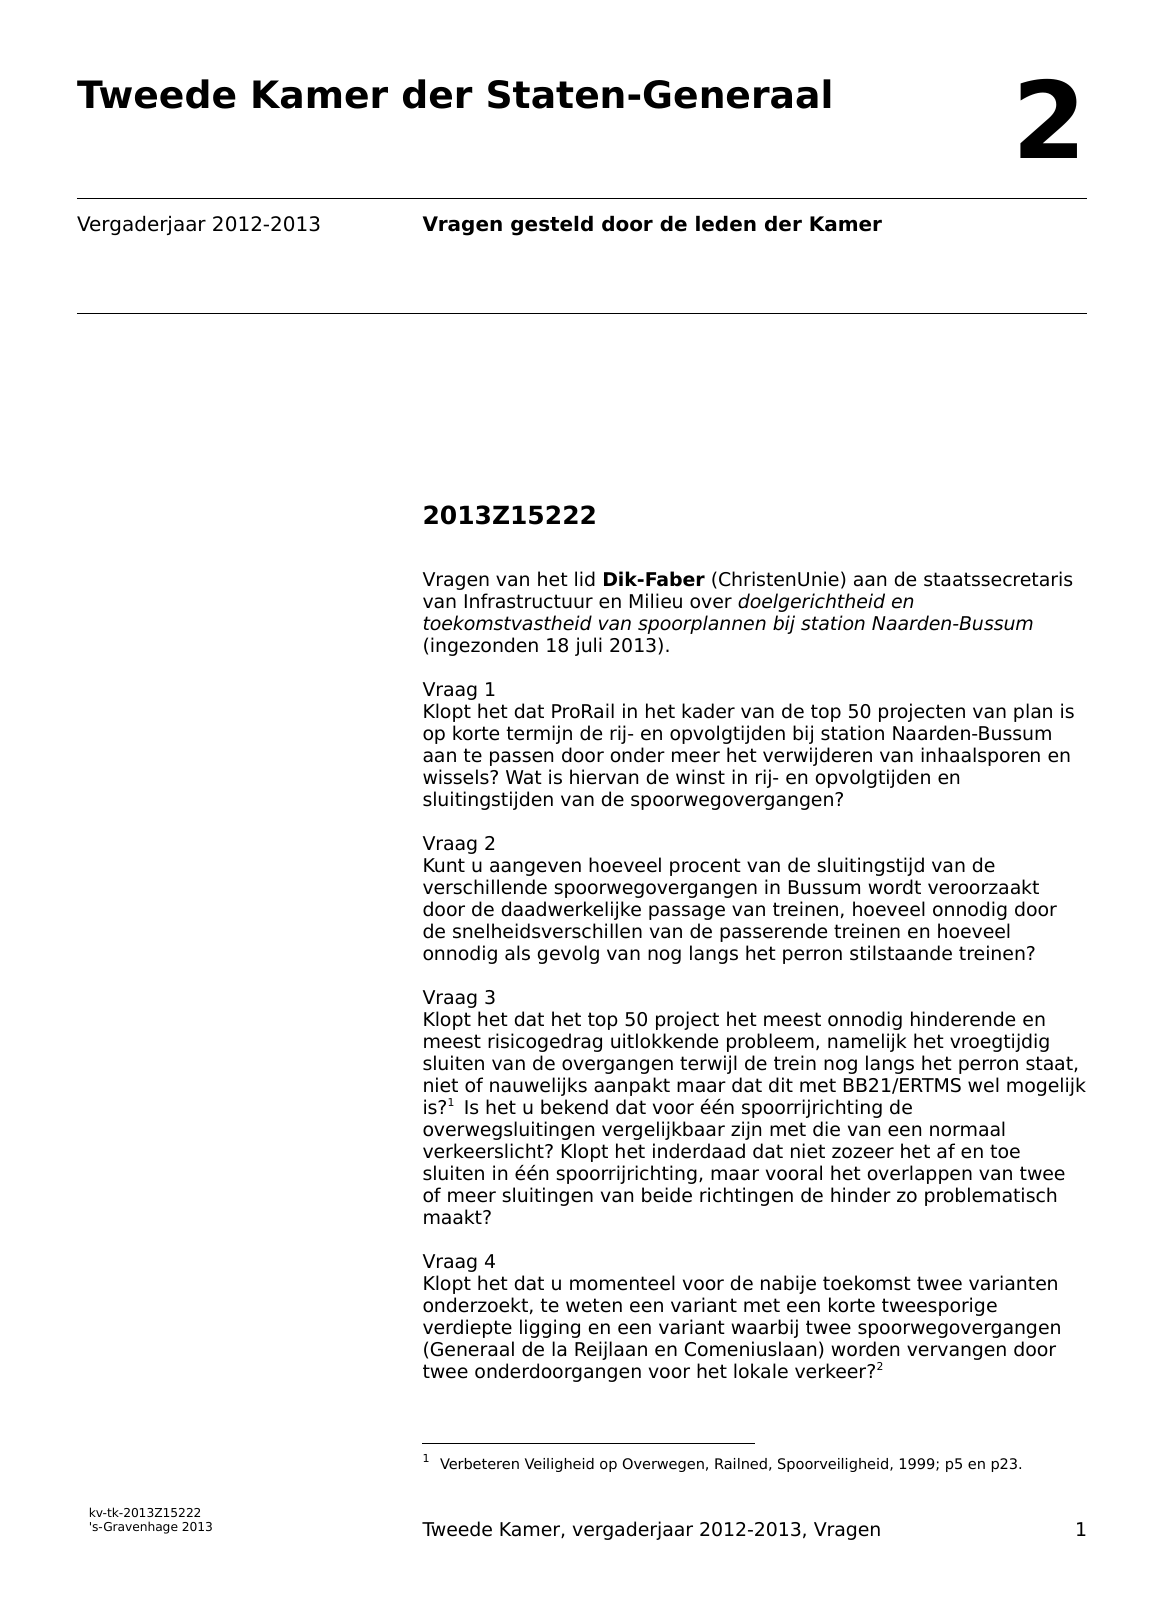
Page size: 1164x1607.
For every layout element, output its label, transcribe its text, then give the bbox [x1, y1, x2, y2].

text Vraag 1 [422, 679, 1087, 701]
text 2013Z15222 [422, 501, 1087, 531]
text Vraag 2 [422, 833, 1087, 855]
text Kunt u aangeven hoeveel procent van de sluitingstijd van de verschillende spoorwegovergangen in Bussum wordt veroorzaakt door de daadwerkelijke passage van treinen, hoeveel onnodig door de snelheidsverschillen van de passerende treinen en hoeveel onnodig als gevolg van nog langs het perron stilstaande treinen? [422, 855, 1087, 965]
text kv-tk-2013Z15222 [88, 1506, 323, 1520]
text Klopt het dat u momenteel voor de nabije toekomst twee varianten onderzoekt, te weten een variant met een korte tweesporige verdiepte ligging en een variant waarbij twee spoorwegovergangen (Generaal de la Reijlaan en Comeniuslaan) worden vervangen door twee onderdoorgangen voor het lokale verkeer? [422, 1273, 1087, 1383]
table_cell Vergaderjaar 2012-2013 [77, 199, 422, 313]
text Vragen van het lid Dik-Faber (ChristenUnie) aan de staatssecretaris van Infrastructuur en Milieu over doelgerichtheid en toekomstvastheid van spoorplannen bij station Naarden-Bussum (ingezonden 18 juli 2013). [422, 569, 1087, 657]
text 's-Gravenhage 2013 [88, 1520, 323, 1534]
text Verbeteren Veiligheid op Overwegen, Railned, Spoorveiligheid, 1999; p5 en p23. [422, 1452, 1087, 1474]
table_cell Vragen gesteld door de leden der Kamer [422, 199, 1087, 313]
text Vraag 4 [422, 1251, 1087, 1273]
text Klopt het dat ProRail in het kader van de top 50 projecten van plan is op korte termijn de rij- en opvolgtijden bij station Naarden-Bussum aan te passen door onder meer het verwijderen van inhaalsporen en wissels? Wat is hiervan de winst in rij- en opvolgtijden en sluitingstijden van de spoorwegovergangen? [422, 701, 1087, 811]
table_header 2 [886, 59, 1087, 198]
table_header Tweede Kamer der Staten-Generaal [77, 59, 886, 198]
text Klopt het dat het top 50 project het meest onnodig hinderende en meest risicogedrag uitlokkende probleem, namelijk het vroegtijdig sluiten van de overgangen terwijl de trein nog langs het perron staat, niet of nauwelijks aanpakt maar dat dit met BB21/ERTMS wel mogelijk is? Is het u bekend dat voor één spoorrijrichting de overwegsluitingen vergelijkbaar zijn met die van een normaal verkeerslicht? Klopt het inderdaad dat niet zozeer het af en toe sluiten in één spoorrijrichting, maar vooral het overlappen van twee of meer sluitingen van beide richtingen de hinder zo problematisch maakt? [422, 1009, 1087, 1229]
text Vraag 3 [422, 987, 1087, 1009]
